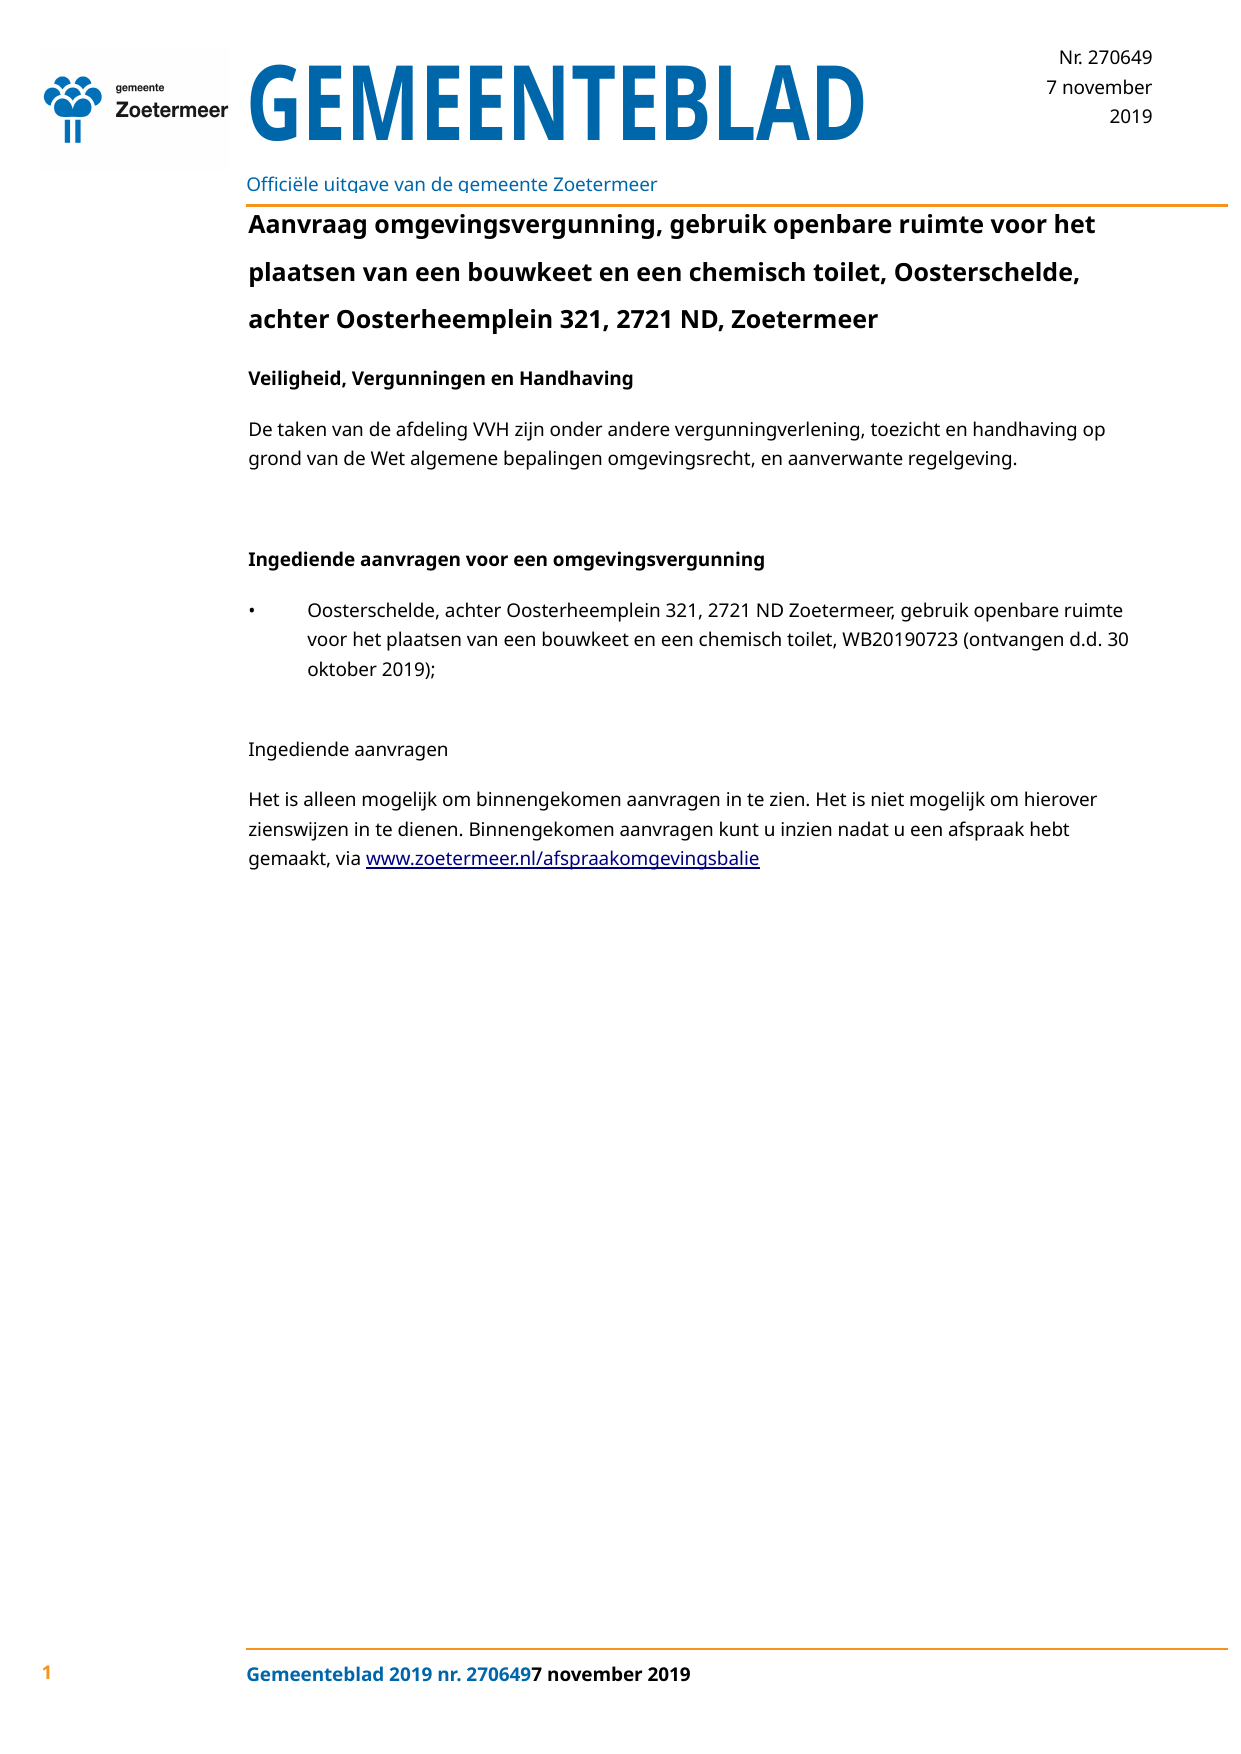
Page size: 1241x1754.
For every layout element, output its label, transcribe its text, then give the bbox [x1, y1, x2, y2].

picture [41, 47, 231, 172]
text De taken van de afdeling VVH zijn onder andere vergunningverlening, toezicht en handhaving op grond van de Wet algemene bepalingen omgevingsrecht, en aanverwante regelgeving. [248, 416, 1152, 471]
list Oosterschelde, achter Oosterheemplein 321, 2721 ND Zoetermeer, gebruik openbare ruimte voor het plaatsen van een bouwkeet en een chemisch toilet, WB20190723 (ontvangen d.d. 30 oktober 2019); [248, 597, 1152, 682]
text Aanvraag omgevingsvergunning, gebruik openbare ruimte voor het plaatsen van een bouwkeet en een chemisch toilet, Oosterschelde, achter Oosterheemplein 321, 2721 ND, Zoetermeer [248, 207, 1152, 336]
text Het is alleen mogelijk om binnengekomen aanvragen in te zien. Het is niet mogelijk om hierover zienswijzen in te dienen. Binnengekomen aanvragen kunt u inzien nadat u een afspraak hebt gemaakt, via www.zoetermeer.nl/afspraakomgevingsbalie [248, 786, 1152, 871]
text Ingediende aanvragen [248, 736, 1152, 762]
text Veiligheid, Vergunningen en Handhaving [248, 366, 1152, 391]
text Ingediende aanvragen voor een omgevingsvergunning [248, 546, 1152, 572]
